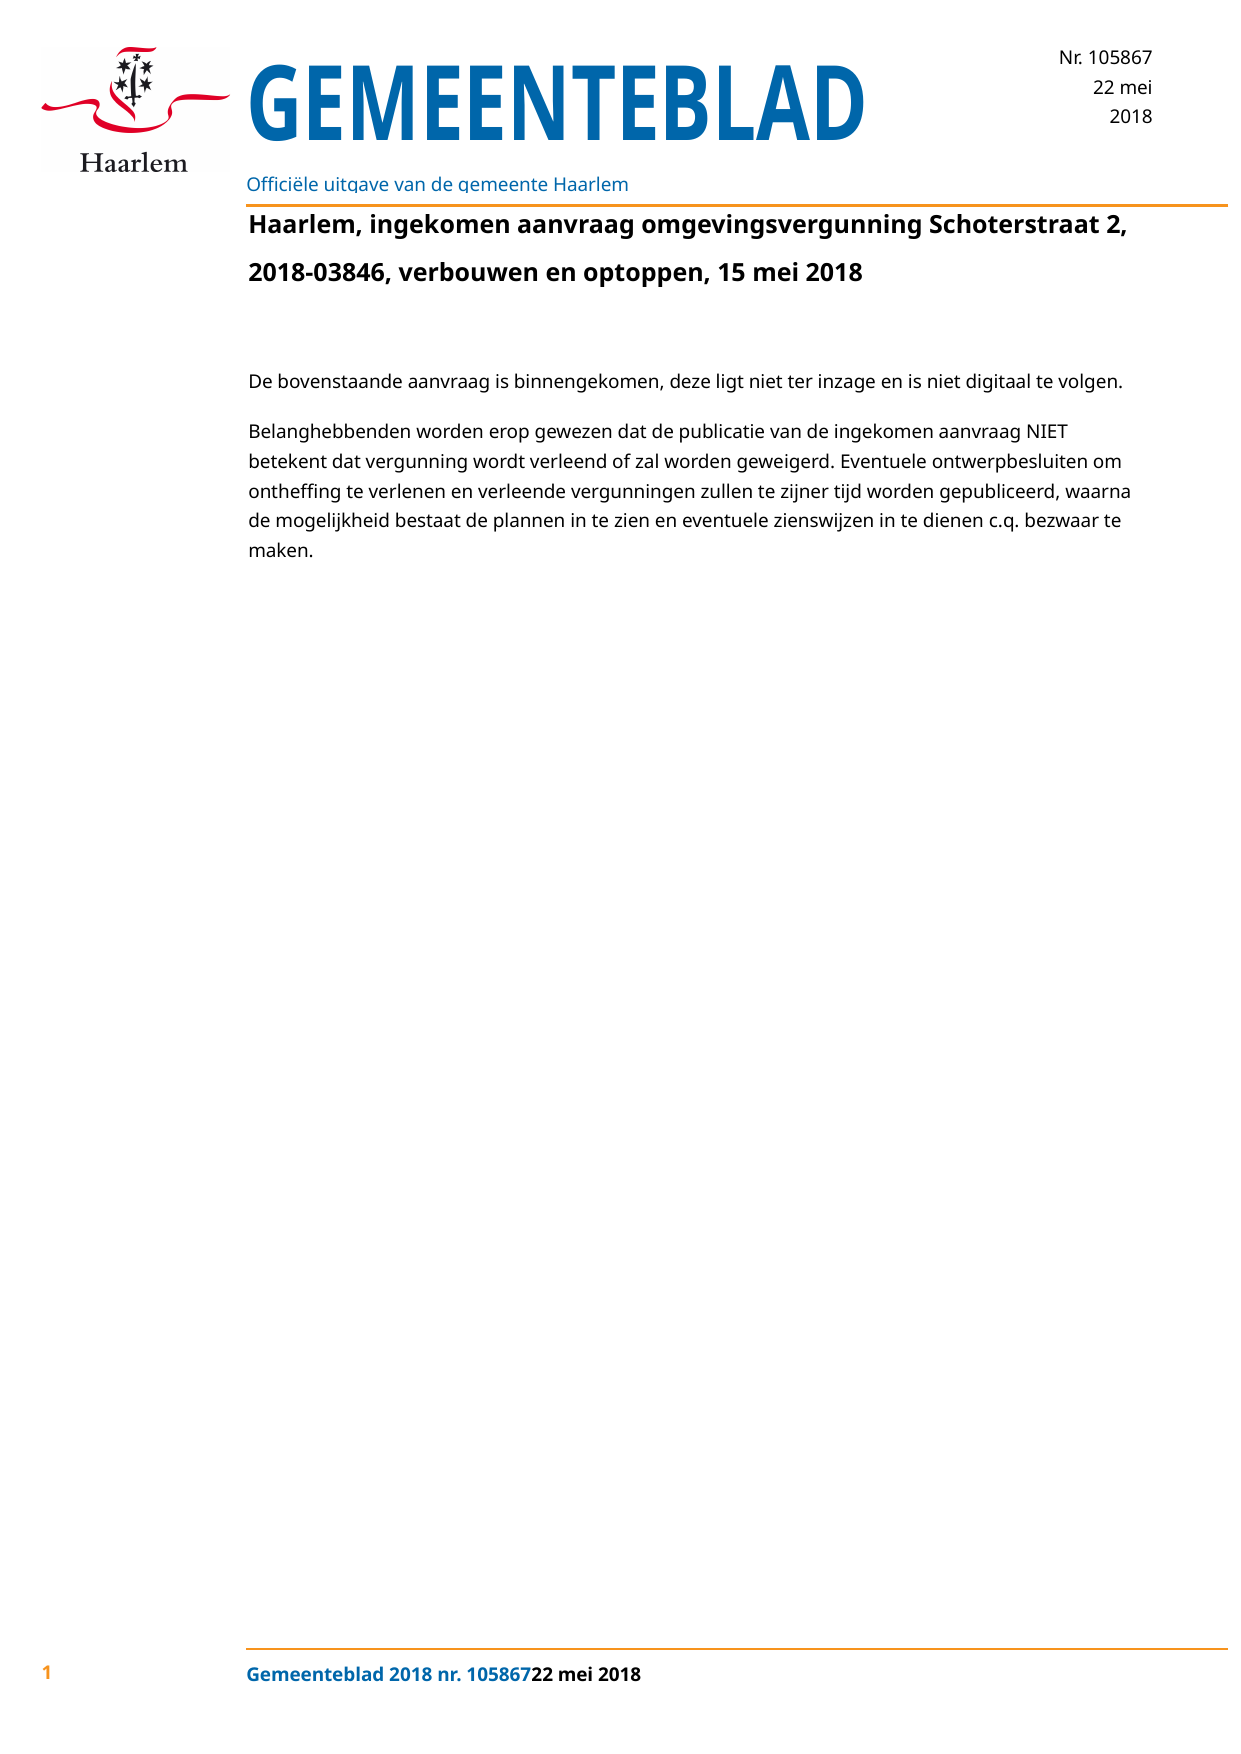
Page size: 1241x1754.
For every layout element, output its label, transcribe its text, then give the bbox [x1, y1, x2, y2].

picture [41, 47, 231, 172]
text De bovenstaande aanvraag is binnengekomen, deze ligt niet ter inzage en is niet digitaal te volgen. [248, 368, 1152, 394]
text Belanghebbenden worden erop gewezen dat de publicatie van de ingekomen aanvraag NIET betekent dat vergunning wordt verleend of zal worden geweigerd. Eventuele ontwerpbesluiten om ontheffing te verlenen en verleende vergunningen zullen te zijner tijd worden gepubliceerd, waarna de mogelijkheid bestaat de plannen in te zien en eventuele zienswijzen in te dienen c.q. bezwaar te maken. [248, 419, 1152, 563]
text Haarlem, ingekomen aanvraag omgevingsvergunning Schoterstraat 2, 2018-03846, verbouwen en optoppen, 15 mei 2018 [248, 207, 1152, 288]
